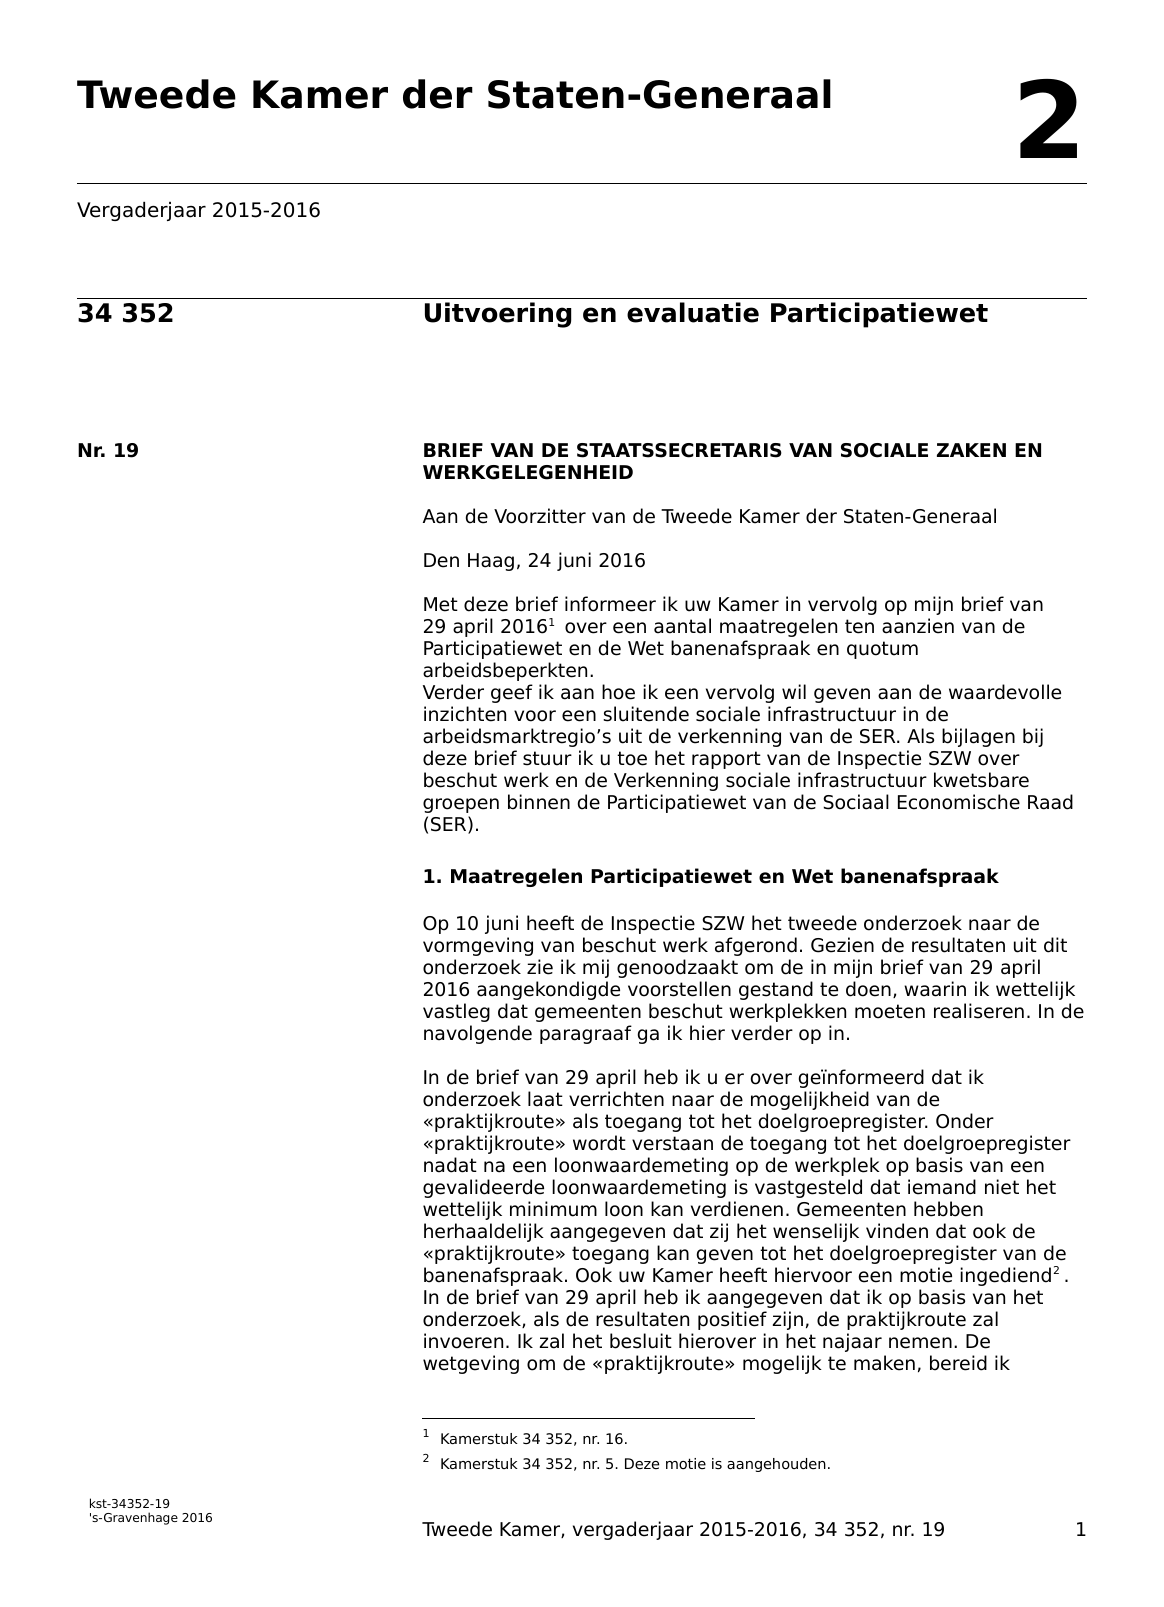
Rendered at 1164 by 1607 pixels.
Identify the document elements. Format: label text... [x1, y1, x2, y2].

text 's-Gravenhage 2016 [88, 1511, 323, 1525]
text Verder geef ik aan hoe ik een vervolg wil geven aan de waardevolle inzichten voor een sluitende sociale infrastructuur in de arbeidsmarktregio’s uit de verkenning van de SER. Als bijlagen bij deze brief stuur ik u toe het rapport van de Inspectie SZW over beschut werk en de Verkenning sociale infrastructuur kwetsbare groepen binnen de Participatiewet van de Sociaal Economische Raad (SER). [422, 682, 1087, 836]
text In de brief van 29 april heb ik u er over geïnformeerd dat ik onderzoek laat verrichten naar de mogelijkheid van de «praktijkroute» als toegang tot het doelgroepregister. Onder «praktijkroute» wordt verstaan de toegang tot het doelgroepregister nadat na een loonwaardemeting op de werkplek op basis van een gevalideerde loonwaardemeting is vastgesteld dat iemand niet het wettelijk minimum loon kan verdienen. Gemeenten hebben herhaaldelijk aangegeven dat zij het wenselijk vinden dat ook de «praktijkroute» toegang kan geven tot het doelgroepregister van de banenafspraak. Ook uw Kamer heeft hiervoor een motie ingediend. In de brief van 29 april heb ik aangegeven dat ik op basis van het onderzoek, als de resultaten positief zijn, de praktijkroute zal invoeren. Ik zal het besluit hierover in het najaar nemen. De wetgeving om de «praktijkroute» mogelijk te maken, bereid ik [422, 1067, 1087, 1375]
subtitle Nr. 19 BRIEF VAN DE STAATSSECRETARIS VAN SOCIALE ZAKEN EN WERKGELEGENHEID [77, 440, 1087, 484]
subtitle 1. Maatregelen Participatiewet en Wet banenafspraak [422, 866, 1087, 888]
table_cell Vergaderjaar 2015-2016 [77, 184, 1087, 298]
text Den Haag, 24 juni 2016 [422, 550, 1087, 572]
text Op 10 juni heeft de Inspectie SZW het tweede onderzoek naar de vormgeving van beschut werk afgerond. Gezien de resultaten uit dit onderzoek zie ik mij genoodzaakt om de in mijn brief van 29 april 2016 aangekondigde voorstellen gestand te doen, waarin ik wettelijk vastleg dat gemeenten beschut werkplekken moeten realiseren. In de navolgende paragraaf ga ik hier verder op in. [422, 913, 1087, 1045]
text Kamerstuk 34 352, nr. 5. Deze motie is aangehouden. [422, 1452, 1087, 1474]
table_header 2 [886, 59, 1087, 183]
subtitle 34 352 Uitvoering en evaluatie Participatiewet [77, 299, 1087, 329]
text Met deze brief informeer ik uw Kamer in vervolg op mijn brief van 29 april 2016 over een aantal maatregelen ten aanzien van de Participatiewet en de Wet banenafspraak en quotum arbeidsbeperkten. [422, 594, 1087, 682]
table_header Tweede Kamer der Staten-Generaal [77, 59, 886, 183]
text kst-34352-19 [88, 1497, 323, 1511]
text Kamerstuk 34 352, nr. 16. [422, 1427, 1087, 1449]
text Aan de Voorzitter van de Tweede Kamer der Staten-Generaal [422, 506, 1087, 528]
